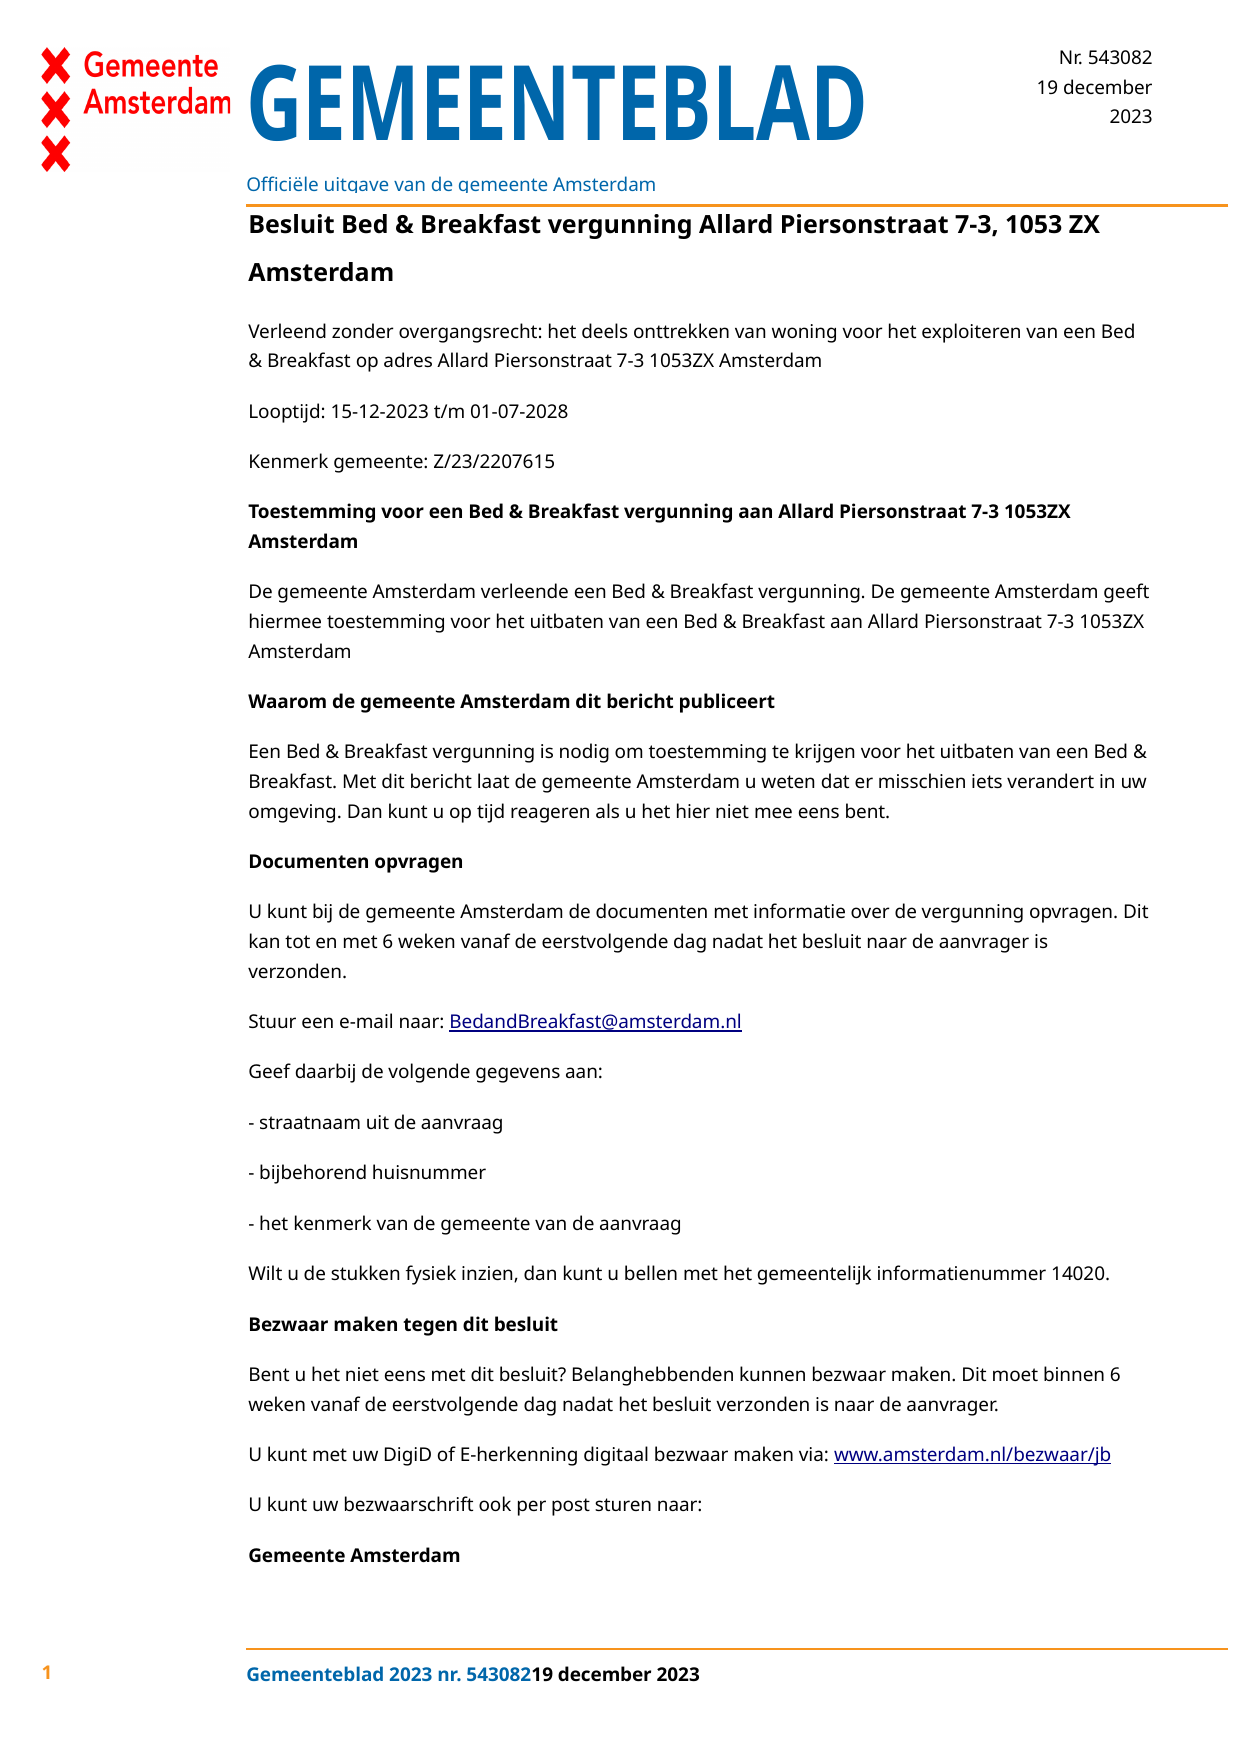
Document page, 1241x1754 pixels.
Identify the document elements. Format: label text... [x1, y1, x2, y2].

text Besluit Bed & Breakfast vergunning Allard Piersonstraat 7-3, 1053 ZX Amsterdam [248, 207, 1152, 288]
text - straatnaam uit de aanvraag [248, 1109, 1152, 1135]
text Geef daarbij de volgende gegevens aan: [248, 1059, 1152, 1084]
text Kenmerk gemeente: Z/23/2207615 [248, 448, 1152, 474]
text Looptijd: 15-12-2023 t/m 01-07-2028 [248, 398, 1152, 424]
text U kunt uw bezwaarschrift ook per post sturen naar: [248, 1492, 1152, 1517]
text Toestemming voor een Bed & Breakfast vergunning aan Allard Piersonstraat 7-3 1053ZX Amsterdam [248, 499, 1152, 554]
text Verleend zonder overgangsrecht: het deels onttrekken van woning voor het exploiteren van een Bed & Breakfast op adres Allard Piersonstraat 7-3 1053ZX Amsterdam [248, 318, 1152, 373]
text Bezwaar maken tegen dit besluit [248, 1311, 1152, 1337]
text Documenten opvragen [248, 848, 1152, 874]
text Gemeente Amsterdam [248, 1542, 1152, 1568]
text Stuur een e-mail naar: BedandBreakfast@amsterdam.nl [248, 1008, 1152, 1034]
text U kunt bij de gemeente Amsterdam de documenten met informatie over de vergunning opvragen. Dit kan tot en met 6 weken vanaf de eerstvolgende dag nadat het besluit naar de aanvrager is verzonden. [248, 899, 1152, 984]
text Waarom de gemeente Amsterdam dit bericht publiceert [248, 688, 1152, 714]
text - het kenmerk van de gemeente van de aanvraag [248, 1210, 1152, 1236]
picture [41, 47, 231, 172]
text - bijbehorend huisnummer [248, 1159, 1152, 1185]
text Bent u het niet eens met dit besluit? Belanghebbenden kunnen bezwaar maken. Dit moet binnen 6 weken vanaf de eerstvolgende dag nadat het besluit verzonden is naar de aanvrager. [248, 1361, 1152, 1417]
text Een Bed & Breakfast vergunning is nodig om toestemming te krijgen voor het uitbaten van een Bed & Breakfast. Met dit bericht laat de gemeente Amsterdam u weten dat er misschien iets verandert in uw omgeving. Dan kunt u op tijd reageren als u het hier niet mee eens bent. [248, 739, 1152, 824]
text De gemeente Amsterdam verleende een Bed & Breakfast vergunning. De gemeente Amsterdam geeft hiermee toestemming voor het uitbaten van een Bed & Breakfast aan Allard Piersonstraat 7-3 1053ZX Amsterdam [248, 579, 1152, 664]
text Wilt u de stukken fysiek inzien, dan kunt u bellen met het gemeentelijk informatienummer 14020. [248, 1260, 1152, 1286]
text U kunt met uw DigiD of E-herkenning digitaal bezwaar maken via: www.amsterdam.nl/bezwaar/jb [248, 1441, 1152, 1467]
